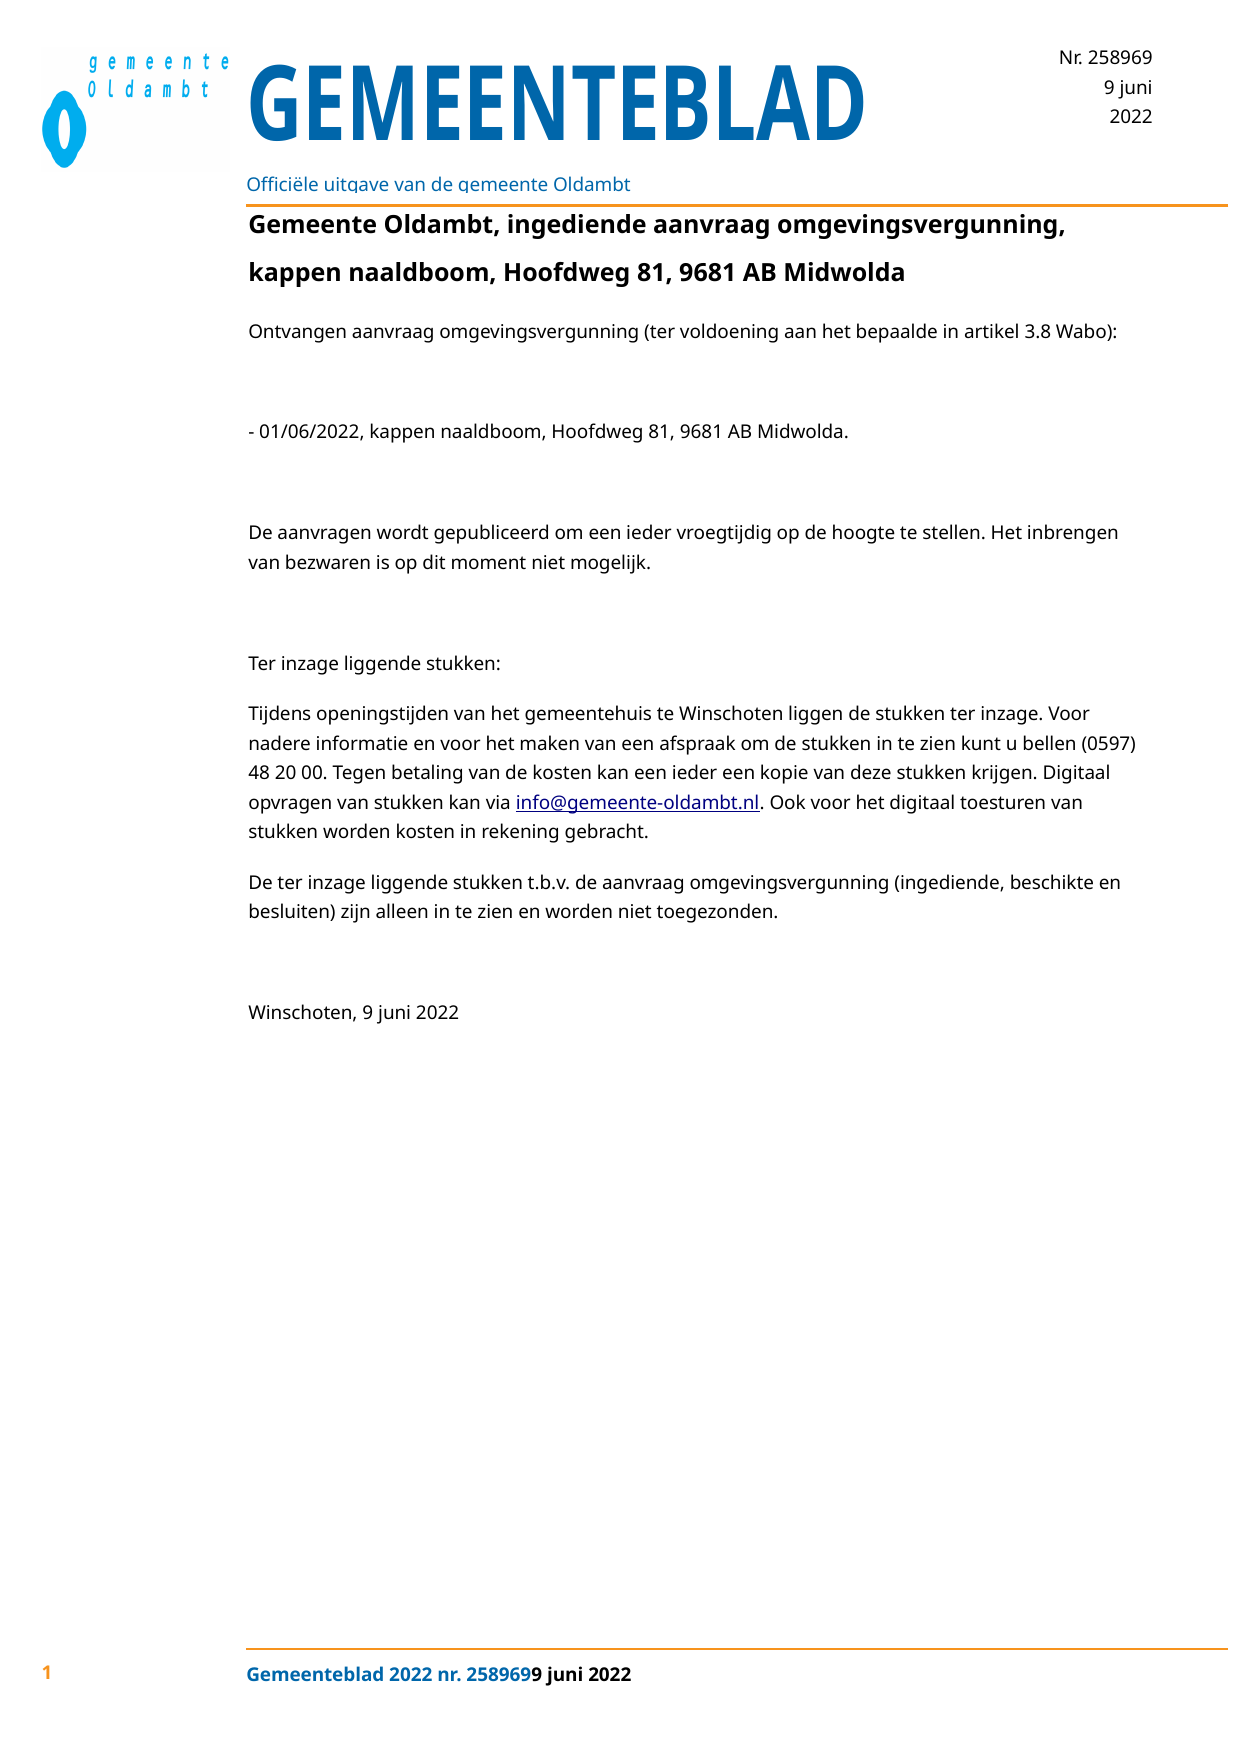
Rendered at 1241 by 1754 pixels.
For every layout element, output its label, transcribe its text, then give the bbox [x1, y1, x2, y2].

text De aanvragen wordt gepubliceerd om een ieder vroegtijdig op de hoogte te stellen. Het inbrengen van bezwaren is op dit moment niet mogelijk. [248, 519, 1152, 575]
text Tijdens openingstijden van het gemeentehuis te Winschoten liggen de stukken ter inzage. Voor nadere informatie en voor het maken van een afspraak om de stukken in te zien kunt u bellen (0597) 48 20 00. Tegen betaling van de kosten kan een ieder een kopie van deze stukken krijgen. Digitaal opvragen van stukken kan via info@gemeente-oldambt.nl. Ook voor het digitaal toesturen van stukken worden kosten in rekening gebracht. [248, 700, 1152, 844]
text Winschoten, 9 juni 2022 [248, 999, 1152, 1025]
text - 01/06/2022, kappen naaldboom, Hoofdweg 81, 9681 AB Midwolda. [248, 419, 1152, 444]
text Gemeente Oldambt, ingediende aanvraag omgevingsvergunning, kappen naaldboom, Hoofdweg 81, 9681 AB Midwolda [248, 207, 1152, 288]
picture [41, 47, 231, 172]
text Ontvangen aanvraag omgevingsvergunning (ter voldoening aan het bepaalde in artikel 3.8 Wabo): [248, 318, 1152, 344]
text De ter inzage liggende stukken t.b.v. de aanvraag omgevingsvergunning (ingediende, beschikte en besluiten) zijn alleen in te zien en worden niet toegezonden. [248, 869, 1152, 924]
text Ter inzage liggende stukken: [248, 650, 1152, 676]
